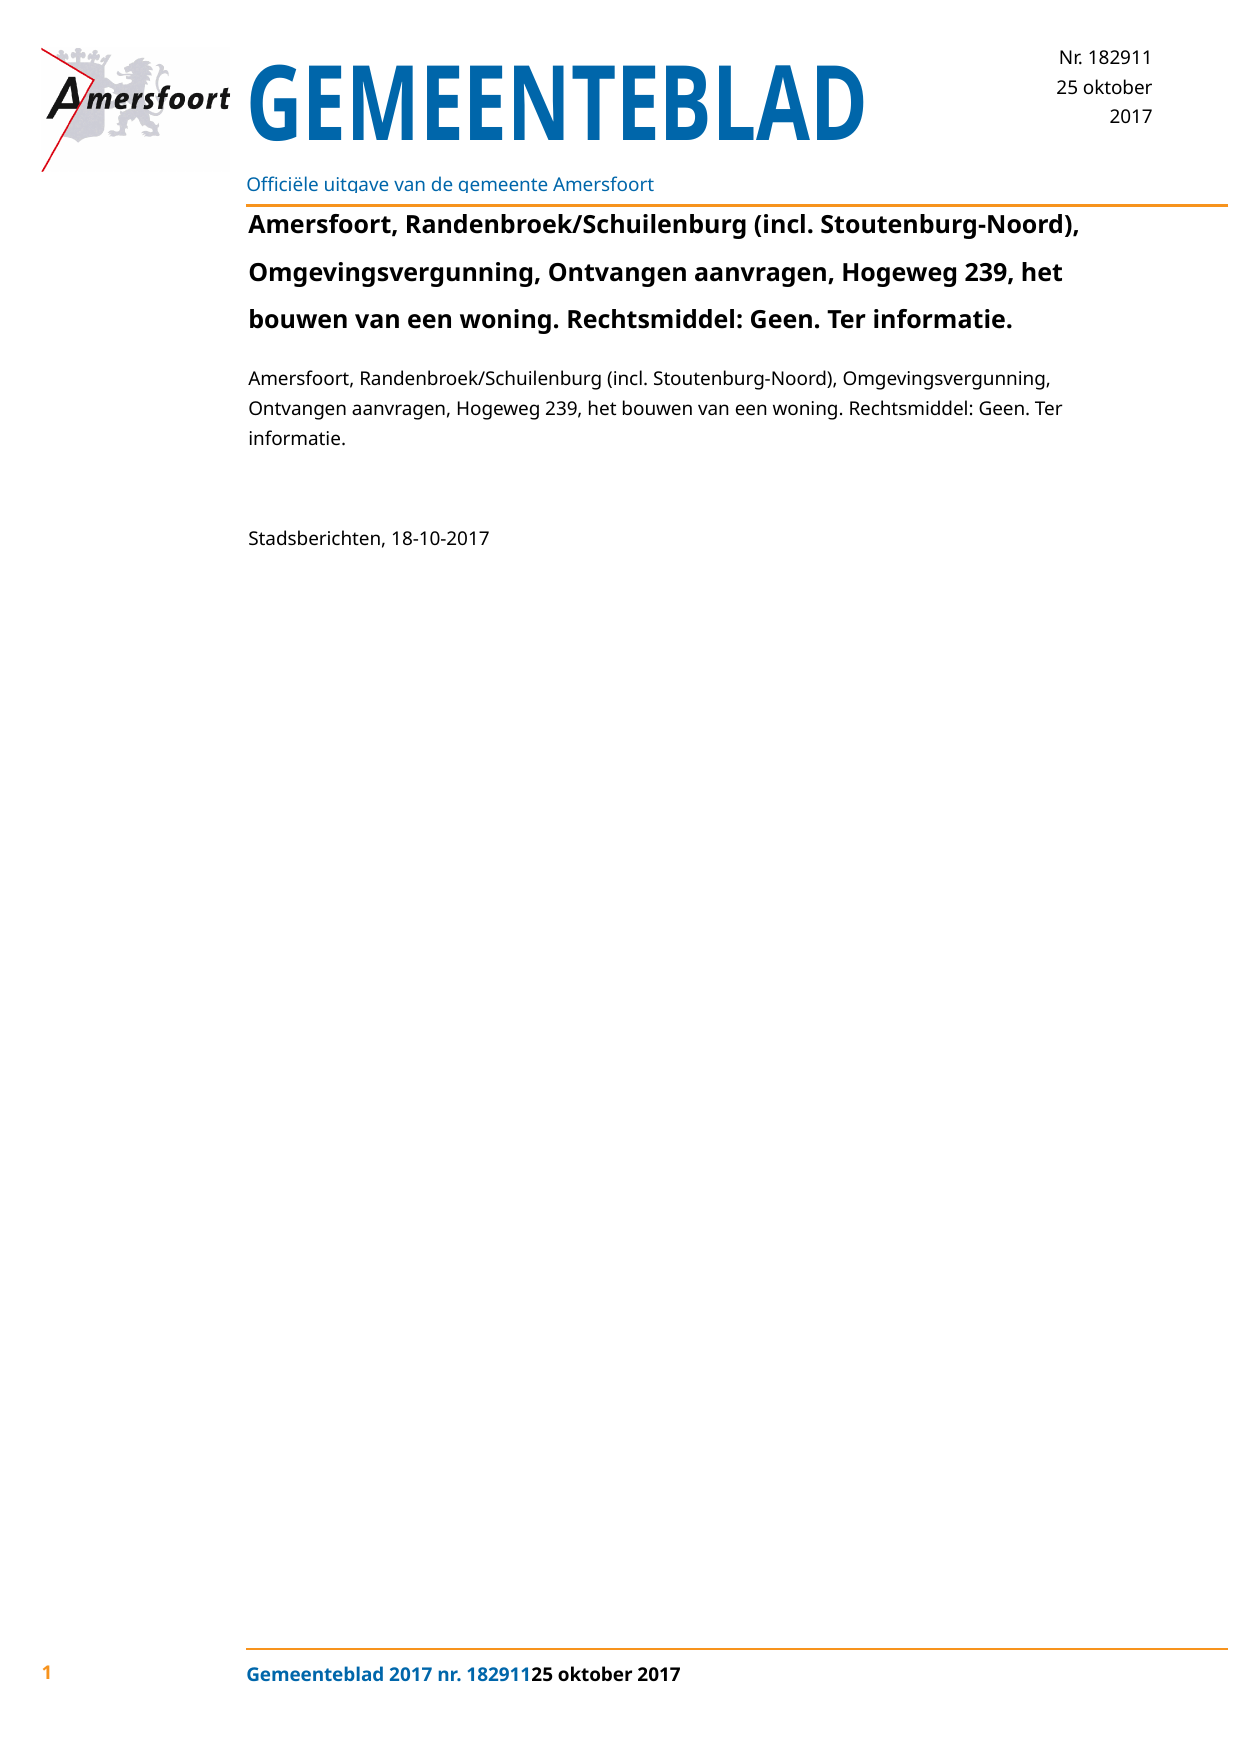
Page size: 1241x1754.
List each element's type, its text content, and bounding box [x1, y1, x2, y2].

text Amersfoort, Randenbroek/Schuilenburg (incl. Stoutenburg-Noord), Omgevingsvergunning, Ontvangen aanvragen, Hogeweg 239, het bouwen van een woning. Rechtsmiddel: Geen. Ter informatie. [248, 207, 1152, 336]
text Stadsberichten, 18-10-2017 [248, 526, 1152, 551]
text Amersfoort, Randenbroek/Schuilenburg (incl. Stoutenburg-Noord), Omgevingsvergunning, Ontvangen aanvragen, Hogeweg 239, het bouwen van een woning. Rechtsmiddel: Geen. Ter informatie. [248, 366, 1152, 450]
picture [41, 47, 231, 172]
